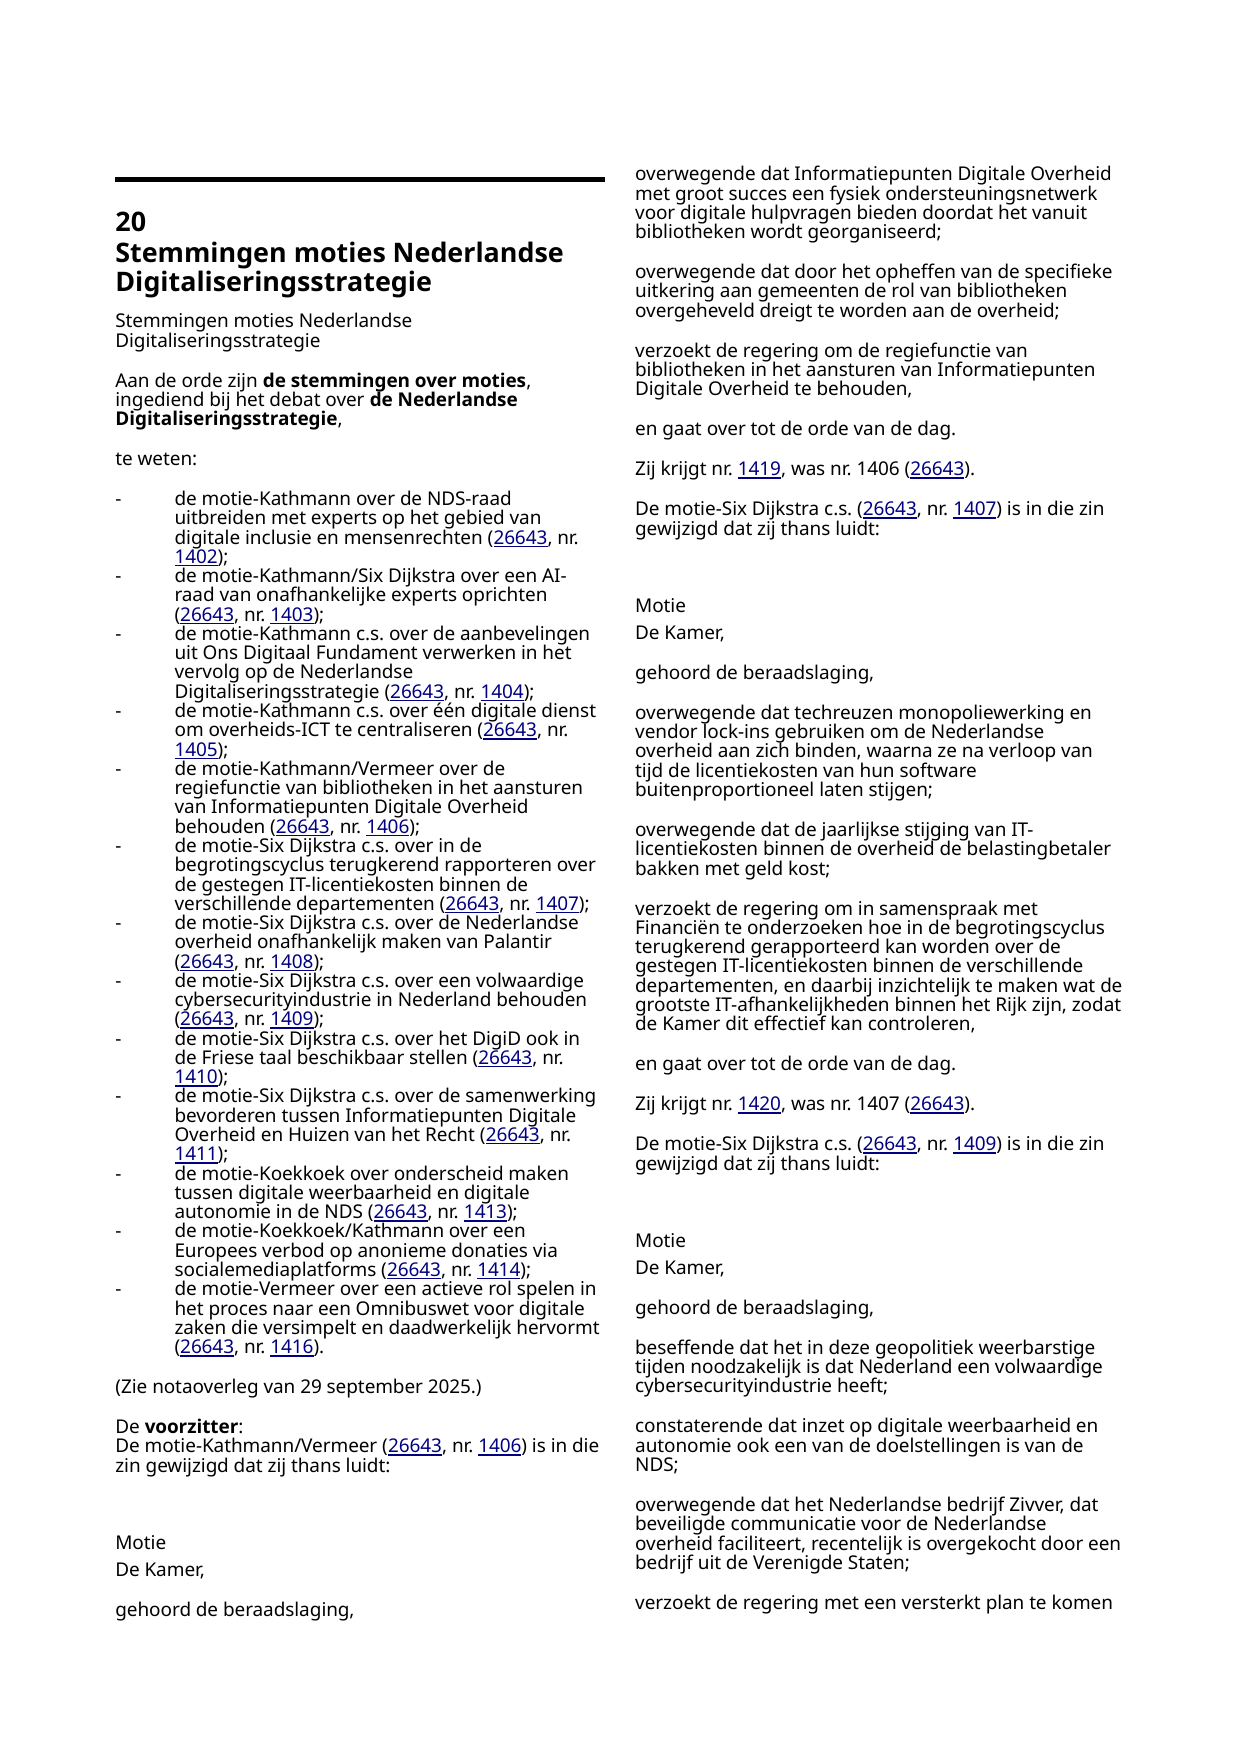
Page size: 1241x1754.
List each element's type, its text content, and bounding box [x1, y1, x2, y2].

text en gaat over tot de orde van de dag. [635, 1055, 1125, 1074]
text (Zie notaoverleg van 29 september 2025.) [115, 1378, 605, 1397]
text De Kamer, [115, 1561, 605, 1580]
text verzoekt de regering met een versterkt plan te komen [635, 1594, 1125, 1613]
list de motie-Six Dijkstra c.s. over het DigiD ook in de Friese taal beschikbaar stellen (26643, nr. 1410); [115, 1030, 605, 1087]
text De motie-Six Dijkstra c.s. (26643, nr. 1409) is in die zin gewijzigd dat zij thans luidt: [635, 1135, 1125, 1174]
list de motie-Six Dijkstra c.s. over de samenwerking bevorderen tussen Informatiepunten Digitale Overheid en Huizen van het Recht (26643, nr. 1411); [115, 1087, 605, 1164]
text gehoord de beraadslaging, [635, 664, 1125, 683]
text Motie [635, 592, 1125, 618]
text Stemmingen moties Nederlandse Digitaliseringsstrategie [115, 239, 605, 312]
text verzoekt de regering om in samenspraak met Financiën te onderzoeken hoe in de begrotingscyclus terugkerend gerapporteerd kan worden over de gestegen IT-licentiekosten binnen de verschillende departementen, en daarbij inzichtelijk te maken wat de grootste IT-afhankelijkheden binnen het Rijk zijn, zodat de Kamer dit effectief kan controleren, [635, 899, 1125, 1034]
text Zij krijgt nr. 1420, was nr. 1407 (26643). [635, 1095, 1125, 1114]
text De voorzitter: [115, 1418, 605, 1437]
text Aan de orde zijn de stemmingen over moties, ingediend bij het debat over de Nederlandse Digitaliseringsstrategie, [115, 372, 605, 429]
text overwegende dat door het opheffen van de specifieke uitkering aan gemeenten de rol van bibliotheken overgeheveld dreigt te worden aan de overheid; [635, 263, 1125, 321]
text Stemmingen moties Nederlandse Digitaliseringsstrategie [115, 312, 605, 351]
text overwegende dat Informatiepunten Digitale Overheid met groot succes een fysiek ondersteuningsnetwerk voor digitale hulpvragen bieden doordat het vanuit bibliotheken wordt georganiseerd; [635, 165, 1125, 242]
text Motie [635, 1227, 1125, 1253]
list de motie-Six Dijkstra c.s. over in de begrotingscyclus terugkerend rapporteren over de gestegen IT-licentiekosten binnen de verschillende departementen (26643, nr. 1407); [115, 837, 605, 914]
list de motie-Koekkoek/Kathmann over een Europees verbod op anonieme donaties via socialemediaplatforms (26643, nr. 1414); [115, 1222, 605, 1280]
list de motie-Vermeer over een actieve rol spelen in het proces naar een Omnibuswet voor digitale zaken die versimpelt en daadwerkelijk hervormt (26643, nr. 1416). [115, 1280, 605, 1357]
text Zij krijgt nr. 1419, was nr. 1406 (26643). [635, 460, 1125, 479]
list de motie-Six Dijkstra c.s. over een volwaardige cybersecurityindustrie in Nederland behouden (26643, nr. 1409); [115, 972, 605, 1030]
text De motie-Six Dijkstra c.s. (26643, nr. 1407) is in die zin gewijzigd dat zij thans luidt: [635, 500, 1125, 539]
text overwegende dat het Nederlandse bedrijf Zivver, dat beveiligde communicatie voor de Nederlandse overheid faciliteert, recentelijk is overgekocht door een bedrijf uit de Verenigde Staten; [635, 1496, 1125, 1573]
text overwegende dat techreuzen monopoliewerking en vendor lock-ins gebruiken om de Nederlandse overheid aan zich binden, waarna ze na verloop van tijd de licentiekosten van hun software buitenproportioneel laten stijgen; [635, 704, 1125, 800]
text te weten: [115, 450, 605, 469]
text De Kamer, [635, 624, 1125, 643]
list de motie-Kathmann/Six Dijkstra over een AI-raad van onafhankelijke experts oprichten (26643, nr. 1403); [115, 567, 605, 625]
text verzoekt de regering om de regiefunctie van bibliotheken in het aansturen van Informatiepunten Digitale Overheid te behouden, [635, 342, 1125, 399]
list de motie-Six Dijkstra c.s. over de Nederlandse overheid onafhankelijk maken van Palantir (26643, nr. 1408); [115, 914, 605, 972]
text gehoord de beraadslaging, [635, 1299, 1125, 1318]
text De motie-Kathmann/Vermeer (26643, nr. 1406) is in die zin gewijzigd dat zij thans luidt: [115, 1437, 605, 1476]
list de motie-Kathmann/Vermeer over de regiefunctie van bibliotheken in het aansturen van Informatiepunten Digitale Overheid behouden (26643, nr. 1406); [115, 760, 605, 837]
text gehoord de beraadslaging, [115, 1601, 605, 1620]
text overwegende dat de jaarlijkse stijging van IT-licentiekosten binnen de overheid de belastingbetaler bakken met geld kost; [635, 821, 1125, 879]
text constaterende dat inzet op digitale weerbaarheid en autonomie ook een van de doelstellingen is van de NDS; [635, 1417, 1125, 1475]
text en gaat over tot de orde van de dag. [635, 420, 1125, 439]
text De Kamer, [635, 1259, 1125, 1278]
list de motie-Koekkoek over onderscheid maken tussen digitale weerbaarheid en digitale autonomie in de NDS (26643, nr. 1413); [115, 1164, 605, 1222]
text Motie [115, 1529, 605, 1555]
list de motie-Kathmann c.s. over één digitale dienst om overheids-ICT te centraliseren (26643, nr. 1405); [115, 702, 605, 760]
list de motie-Kathmann over de NDS-raad uitbreiden met experts op het gebied van digitale inclusie en mensenrechten (26643, nr. 1402); [115, 490, 605, 567]
text beseffende dat het in deze geopolitiek weerbarstige tijden noodzakelijk is dat Nederland een volwaardige cybersecurityindustrie heeft; [635, 1339, 1125, 1397]
list de motie-Kathmann c.s. over de aanbevelingen uit Ons Digitaal Fundament verwerken in het vervolg op de Nederlandse Digitaliseringsstrategie (26643, nr. 1404); [115, 625, 605, 702]
text 20 [115, 203, 605, 239]
